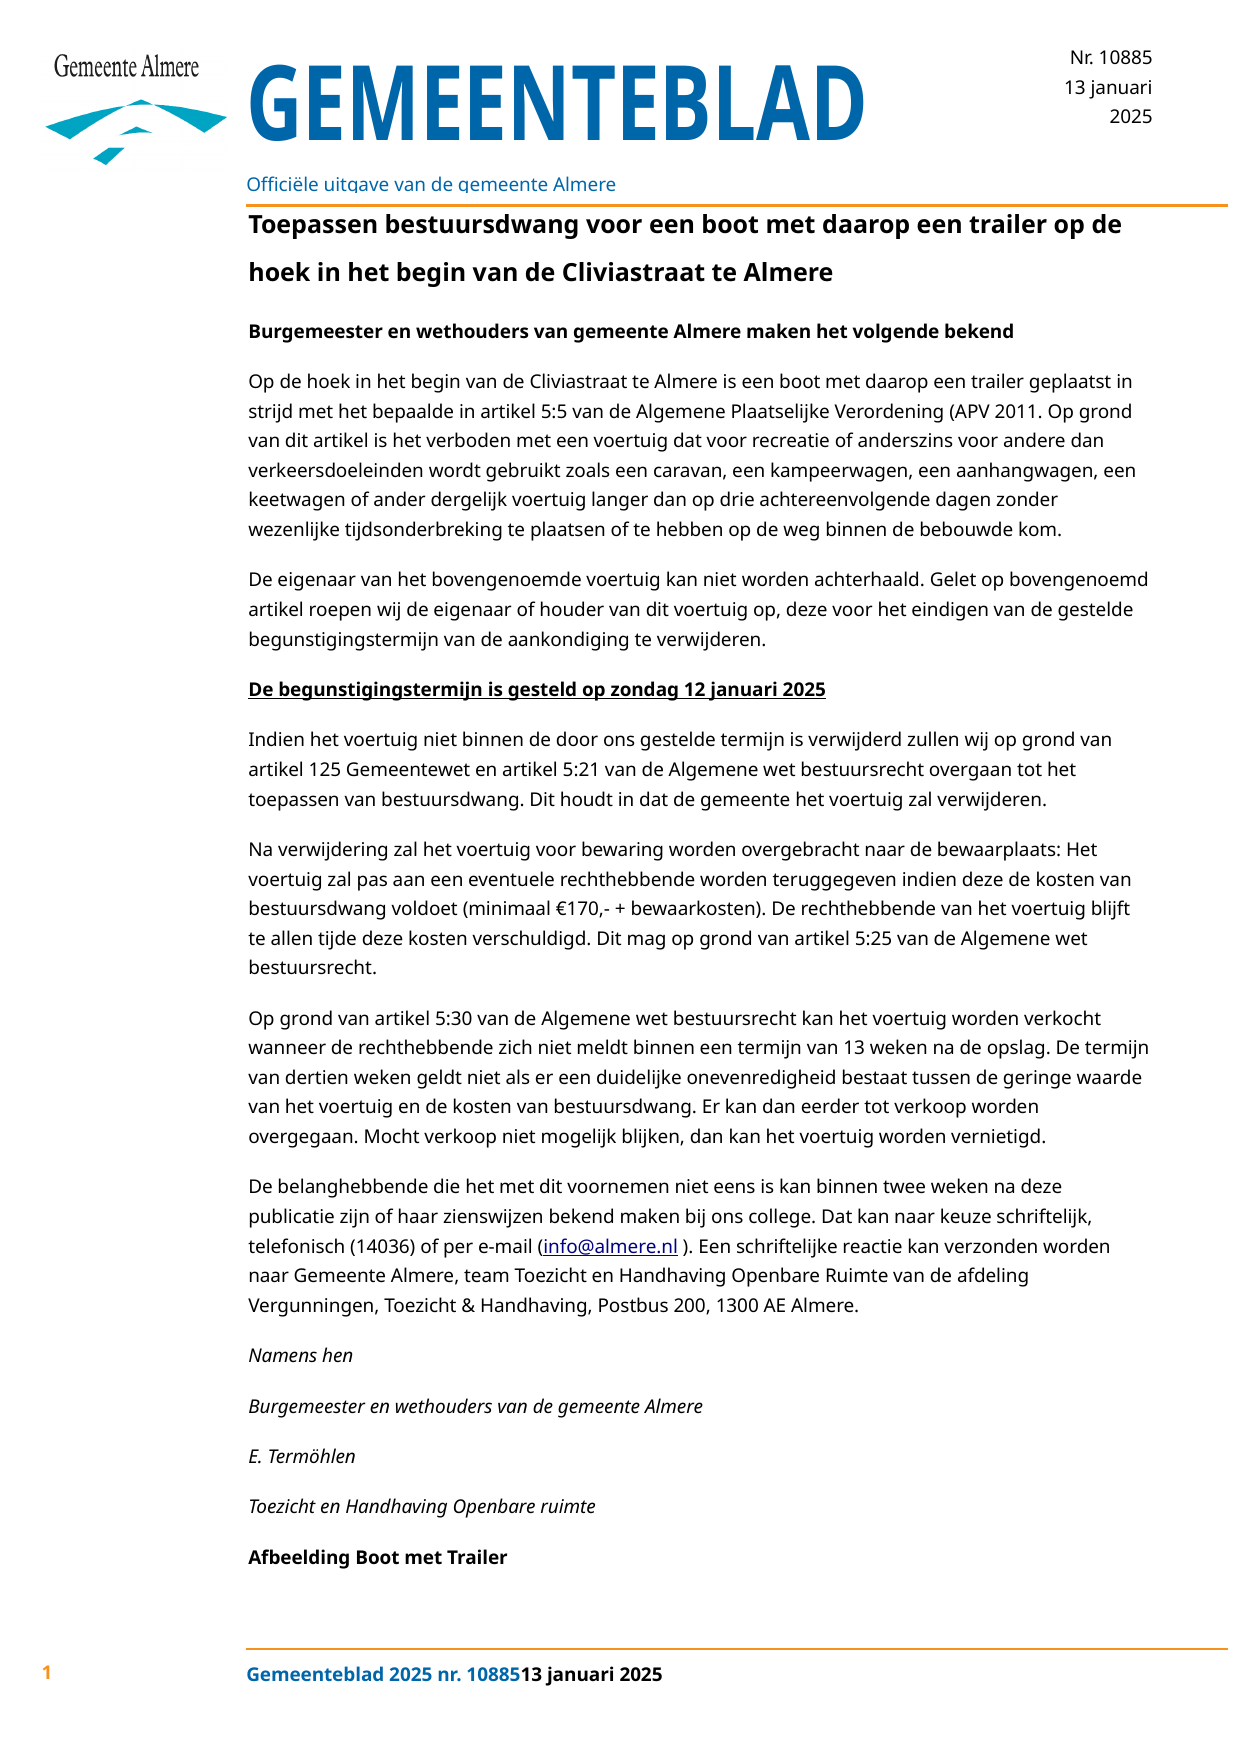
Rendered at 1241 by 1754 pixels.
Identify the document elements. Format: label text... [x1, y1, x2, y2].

text Op de hoek in het begin van de Cliviastraat te Almere is een boot met daarop een trailer geplaatst in strijd met het bepaalde in artikel 5:5 van de Algemene Plaatselijke Verordening (APV 2011. Op grond van dit artikel is het verboden met een voertuig dat voor recreatie of anderszins voor andere dan verkeersdoeleinden wordt gebruikt zoals een caravan, een kampeerwagen, een aanhangwagen, een keetwagen of ander dergelijk voertuig langer dan op drie achtereenvolgende dagen zonder wezenlijke tijdsonderbreking te plaatsen of te hebben op de weg binnen de bebouwde kom. [248, 368, 1152, 542]
text Burgemeester en wethouders van de gemeente Almere [248, 1393, 1152, 1419]
text Namens hen [248, 1342, 1152, 1368]
text Indien het voertuig niet binnen de door ons gestelde termijn is verwijderd zullen wij op grond van artikel 125 Gemeentewet en artikel 5:21 van de Algemene wet bestuursrecht overgaan tot het toepassen van bestuursdwang. Dit houdt in dat de gemeente het voertuig zal verwijderen. [248, 727, 1152, 812]
picture [41, 47, 231, 172]
text Afbeelding Boot met Trailer [248, 1544, 1152, 1570]
text Burgemeester en wethouders van gemeente Almere maken het volgende bekend [248, 318, 1152, 344]
text De eigenaar van het bovengenoemde voertuig kan niet worden achterhaald. Gelet op bovengenoemd artikel roepen wij de eigenaar of houder van dit voertuig op, deze voor het eindigen van de gestelde begunstigingstermijn van de aankondiging te verwijderen. [248, 567, 1152, 652]
text Toepassen bestuursdwang voor een boot met daarop een trailer op de hoek in het begin van de Cliviastraat te Almere [248, 207, 1152, 288]
text Op grond van artikel 5:30 van de Algemene wet bestuursrecht kan het voertuig worden verkocht wanneer de rechthebbende zich niet meldt binnen een termijn van 13 weken na de opslag. De termijn van dertien weken geldt niet als er een duidelijke onevenredigheid bestaat tussen de geringe waarde van het voertuig en de kosten van bestuursdwang. Er kan dan eerder tot verkoop worden overgegaan. Mocht verkoop niet mogelijk blijken, dan kan het voertuig worden vernietigd. [248, 1005, 1152, 1149]
text Na verwijdering zal het voertuig voor bewaring worden overgebracht naar de bewaarplaats: Het voertuig zal pas aan een eventuele rechthebbende worden teruggegeven indien deze de kosten van bestuursdwang voldoet (minimaal €170,- + bewaarkosten). De rechthebbende van het voertuig blijft te allen tijde deze kosten verschuldigd. Dit mag op grond van artikel 5:25 van de Algemene wet bestuursrecht. [248, 836, 1152, 980]
text De belanghebbende die het met dit voornemen niet eens is kan binnen twee weken na deze publicatie zijn of haar zienswijzen bekend maken bij ons college. Dat kan naar keuze schriftelijk, telefonisch (14036) of per e-mail (info@almere.nl ). Een schriftelijke reactie kan verzonden worden naar Gemeente Almere, team Toezicht en Handhaving Openbare Ruimte van de afdeling Vergunningen, Toezicht & Handhaving, Postbus 200, 1300 AE Almere. [248, 1174, 1152, 1318]
text Toezicht en Handhaving Openbare ruimte [248, 1494, 1152, 1519]
text De begunstigingstermijn is gesteld op zondag 12 januari 2025 [248, 676, 1152, 702]
text E. Termöhlen [248, 1443, 1152, 1469]
